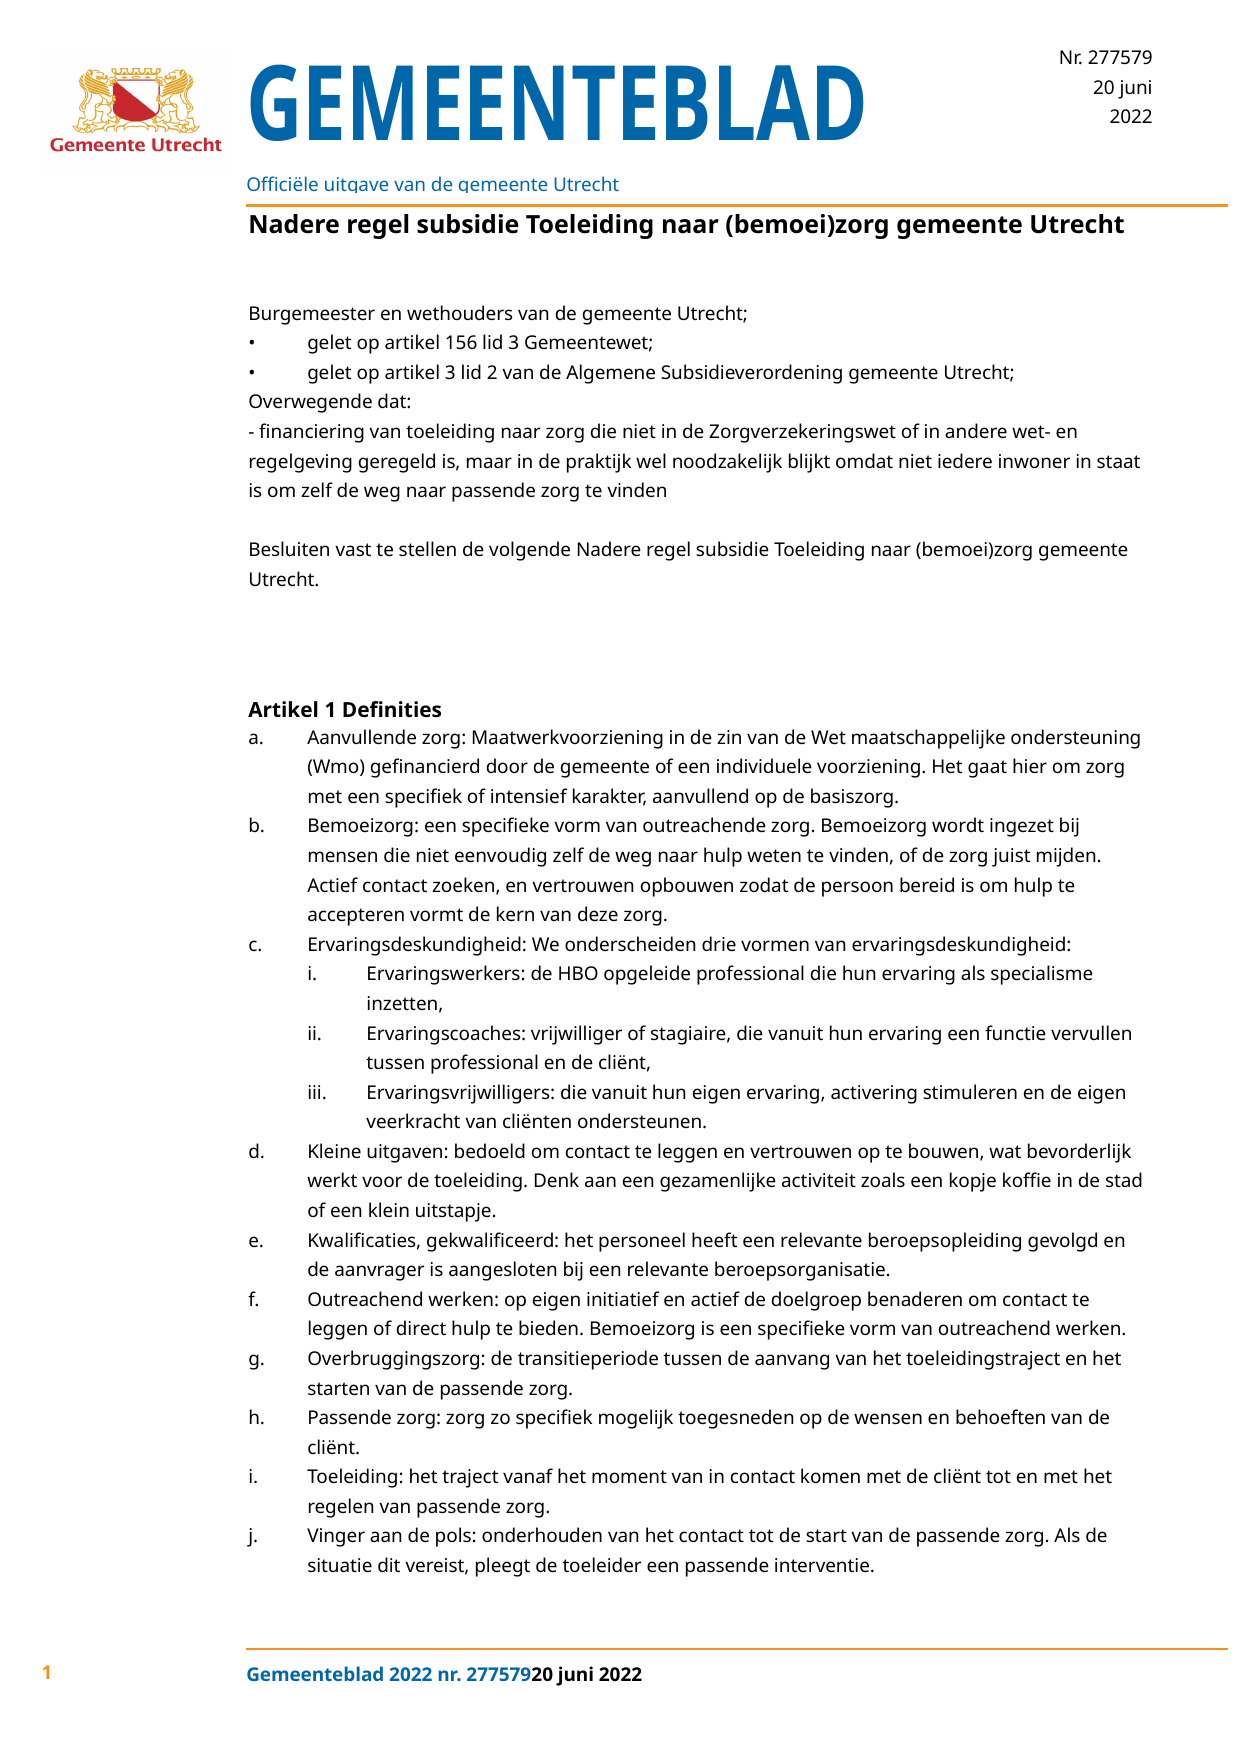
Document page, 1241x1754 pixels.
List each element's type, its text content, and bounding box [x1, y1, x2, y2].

text Nadere regel subsidie Toeleiding naar (bemoei)zorg gemeente Utrecht [248, 207, 1152, 241]
list gelet op artikel 3 lid 2 van de Algemene Subsidieverordening gemeente Utrecht; [248, 359, 1152, 385]
list Ervaringsdeskundigheid: We onderscheiden drie vormen van ervaringsdeskundigheid: [248, 931, 1152, 957]
list Passende zorg: zorg zo specifiek mogelijk toegesneden op de wensen en behoeften van de cliënt. [248, 1404, 1152, 1459]
list Overbruggingszorg: de transitieperiode tussen de aanvang van het toeleidingstraject en het starten van de passende zorg. [248, 1345, 1152, 1400]
text Burgemeester en wethouders van de gemeente Utrecht; [248, 300, 1152, 326]
list Ervaringsvrijwilligers: die vanuit hun eigen ervaring, activering stimuleren en de eigen veerkracht van cliënten ondersteunen. [307, 1079, 1152, 1134]
list Kwalificaties, gekwalificeerd: het personeel heeft een relevante beroepsopleiding gevolgd en de aanvrager is aangesloten bij een relevante beroepsorganisatie. [248, 1227, 1152, 1282]
list Vinger aan de pols: onderhouden van het contact tot de start van de passende zorg. Als de situatie dit vereist, pleegt de toeleider een passende interventie. [248, 1523, 1152, 1578]
list Ervaringscoaches: vrijwilliger of stagiaire, die vanuit hun ervaring een functie vervullen tussen professional en de cliënt, [307, 1020, 1152, 1075]
text Overwegende dat: [248, 389, 1152, 414]
picture [41, 47, 231, 172]
list Bemoeizorg: een specifieke vorm van outreachende zorg. Bemoeizorg wordt ingezet bij mensen die niet eenvoudig zelf de weg naar hulp weten te vinden, of de zorg juist mijden. Actief contact zoeken, en vertrouwen opbouwen zodat de persoon bereid is om hulp te accepteren vormt de kern van deze zorg. [248, 813, 1152, 927]
text - financiering van toeleiding naar zorg die niet in de Zorgverzekeringswet of in andere wet- en regelgeving geregeld is, maar in de praktijk wel noodzakelijk blijkt omdat niet iedere inwoner in staat is om zelf de weg naar passende zorg te vinden [248, 418, 1152, 503]
list gelet op artikel 156 lid 3 Gemeentewet; [248, 329, 1152, 355]
text Besluiten vast te stellen de volgende Nadere regel subsidie Toeleiding naar (bemoei)zorg gemeente Utrecht. [248, 537, 1152, 592]
list Toeleiding: het traject vanaf het moment van in contact komen met de cliënt tot en met het regelen van passende zorg. [248, 1463, 1152, 1519]
list Aanvullende zorg: Maatwerkvoorziening in de zin van de Wet maatschappelijke ondersteuning (Wmo) gefinancierd door de gemeente of een individuele voorziening. Het gaat hier om zorg met een specifiek of intensief karakter, aanvullend op de basiszorg. [248, 724, 1152, 809]
list Ervaringswerkers: de HBO opgeleide professional die hun ervaring als specialisme inzetten, [307, 961, 1152, 1016]
list Outreachend werken: op eigen initiatief en actief de doelgroep benaderen om contact te leggen of direct hulp te bieden. Bemoeizorg is een specifieke vorm van outreachend werken. [248, 1286, 1152, 1341]
list Kleine uitgaven: bedoeld om contact te leggen en vertrouwen op te bouwen, wat bevorderlijk werkt voor de toeleiding. Denk aan een gezamenlijke activiteit zoals een kopje koffie in de stad of een klein uitstapje. [248, 1138, 1152, 1223]
text Artikel 1 Definities [248, 695, 1152, 724]
